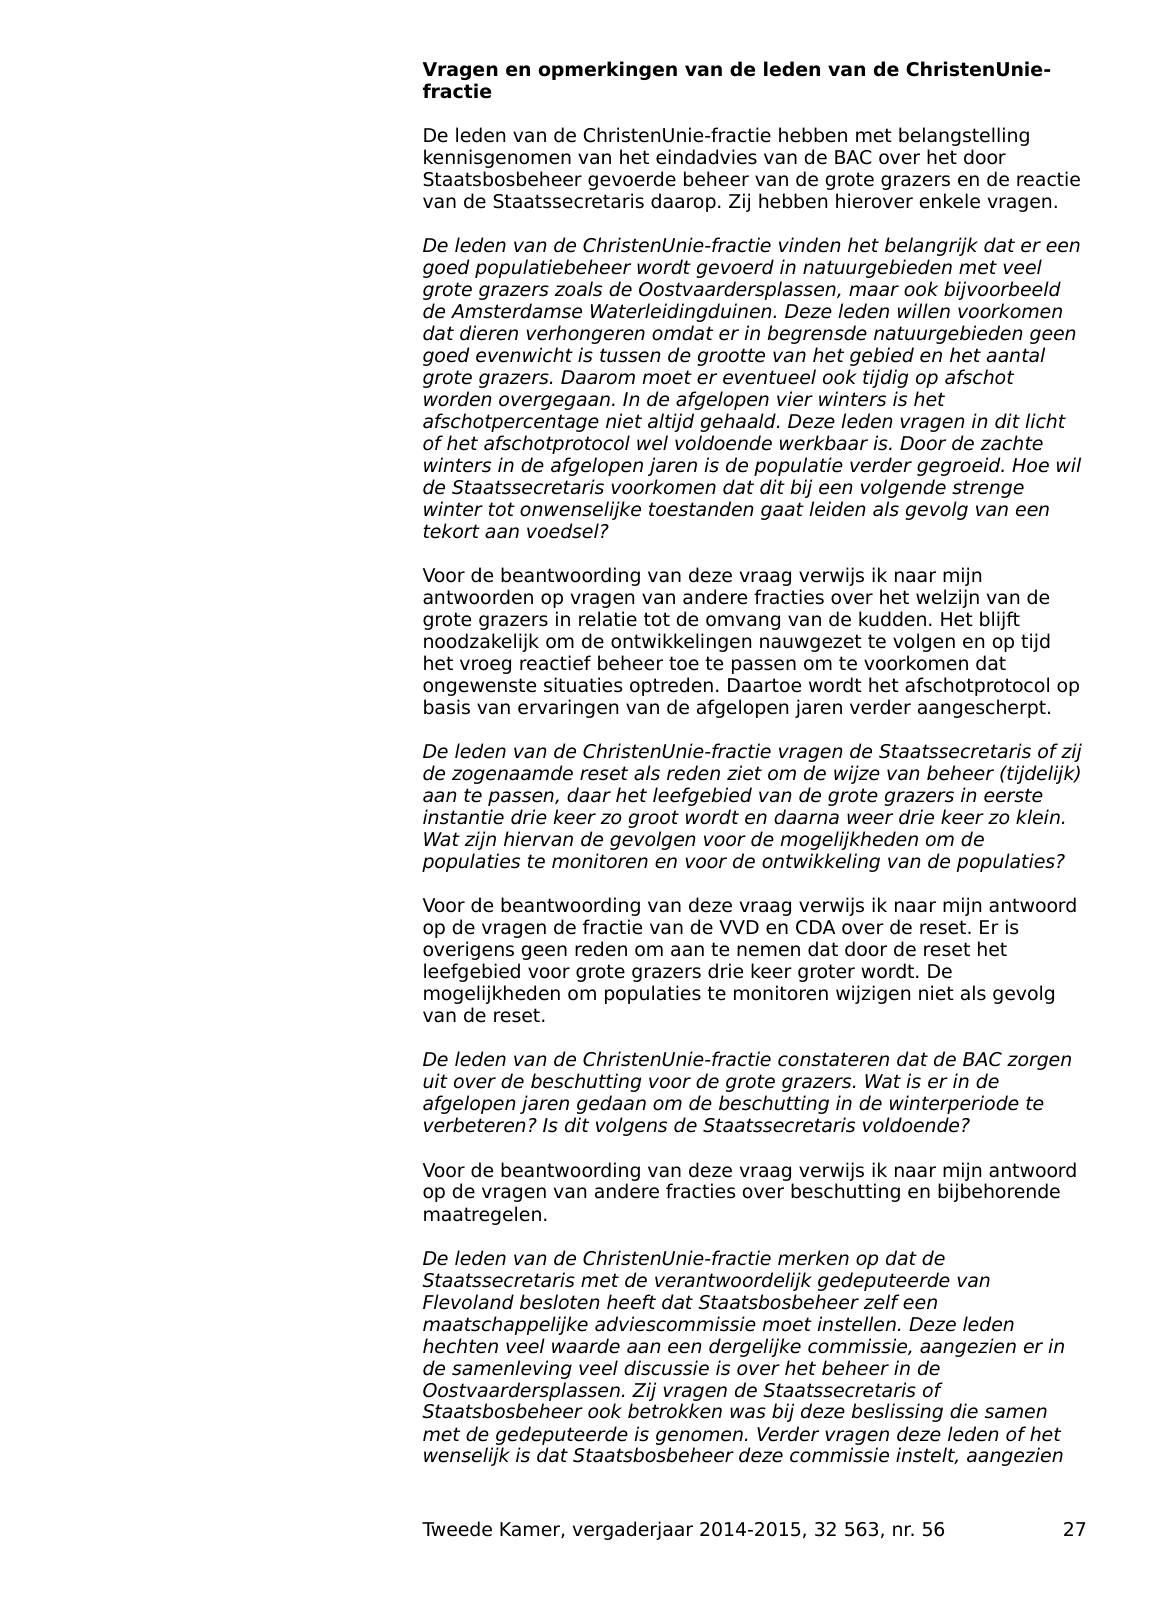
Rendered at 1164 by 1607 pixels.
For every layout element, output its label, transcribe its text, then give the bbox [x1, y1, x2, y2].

text De leden van de ChristenUnie-fractie vragen de Staatssecretaris of zij de zogenaamde reset als reden ziet om de wijze van beheer (tijdelijk) aan te passen, daar het leefgebied van de grote grazers in eerste instantie drie keer zo groot wordt en daarna weer drie keer zo klein. Wat zijn hiervan de gevolgen voor de mogelijkheden om de populaties te monitoren en voor de ontwikkeling van de populaties? [422, 741, 1087, 873]
text De leden van de ChristenUnie-fractie hebben met belangstelling kennisgenomen van het eindadvies van de BAC over het door Staatsbosbeheer gevoerde beheer van de grote grazers en de reactie van de Staatssecretaris daarop. Zij hebben hierover enkele vragen. [422, 125, 1087, 213]
text De leden van de ChristenUnie-fractie constateren dat de BAC zorgen uit over de beschutting voor de grote grazers. Wat is er in de afgelopen jaren gedaan om de beschutting in de winterperiode te verbeteren? Is dit volgens de Staatssecretaris voldoende? [422, 1049, 1087, 1137]
text De leden van de ChristenUnie-fractie vinden het belangrijk dat er een goed populatiebeheer wordt gevoerd in natuurgebieden met veel grote grazers zoals de Oostvaardersplassen, maar ook bijvoorbeeld de Amsterdamse Waterleidingduinen. Deze leden willen voorkomen dat dieren verhongeren omdat er in begrensde natuurgebieden geen goed evenwicht is tussen de grootte van het gebied en het aantal grote grazers. Daarom moet er eventueel ook tijdig op afschot worden overgegaan. In de afgelopen vier winters is het afschotpercentage niet altijd gehaald. Deze leden vragen in dit licht of het afschotprotocol wel voldoende werkbaar is. Door de zachte winters in de afgelopen jaren is de populatie verder gegroeid. Hoe wil de Staatssecretaris voorkomen dat dit bij een volgende strenge winter tot onwenselijke toestanden gaat leiden als gevolg van een tekort aan voedsel? [422, 235, 1087, 543]
text Voor de beantwoording van deze vraag verwijs ik naar mijn antwoorden op vragen van andere fracties over het welzijn van de grote grazers in relatie tot de omvang van de kudden. Het blijft noodzakelijk om de ontwikkelingen nauwgezet te volgen en op tijd het vroeg reactief beheer toe te passen om te voorkomen dat ongewenste situaties optreden. Daartoe wordt het afschotprotocol op basis van ervaringen van de afgelopen jaren verder aangescherpt. [422, 565, 1087, 719]
text Voor de beantwoording van deze vraag verwijs ik naar mijn antwoord op de vragen van andere fracties over beschutting en bijbehorende maatregelen. [422, 1159, 1087, 1225]
text Voor de beantwoording van deze vraag verwijs ik naar mijn antwoord op de vragen de fractie van de VVD en CDA over de reset. Er is overigens geen reden om aan te nemen dat door de reset het leefgebied voor grote grazers drie keer groter wordt. De mogelijkheden om populaties te monitoren wijzigen niet als gevolg van de reset. [422, 895, 1087, 1027]
subtitle Vragen en opmerkingen van de leden van de ChristenUnie-fractie [422, 59, 1087, 103]
text De leden van de ChristenUnie-fractie merken op dat de Staatssecretaris met de verantwoordelijk gedeputeerde van Flevoland besloten heeft dat Staatsbosbeheer zelf een maatschappelijke adviescommissie moet instellen. Deze leden hechten veel waarde aan een dergelijke commissie, aangezien er in de samenleving veel discussie is over het beheer in de Oostvaardersplassen. Zij vragen de Staatssecretaris of Staatsbosbeheer ook betrokken was bij deze beslissing die samen met de gedeputeerde is genomen. Verder vragen deze leden of het wenselijk is dat Staatsbosbeheer deze commissie instelt, aangezien [422, 1248, 1087, 1467]
